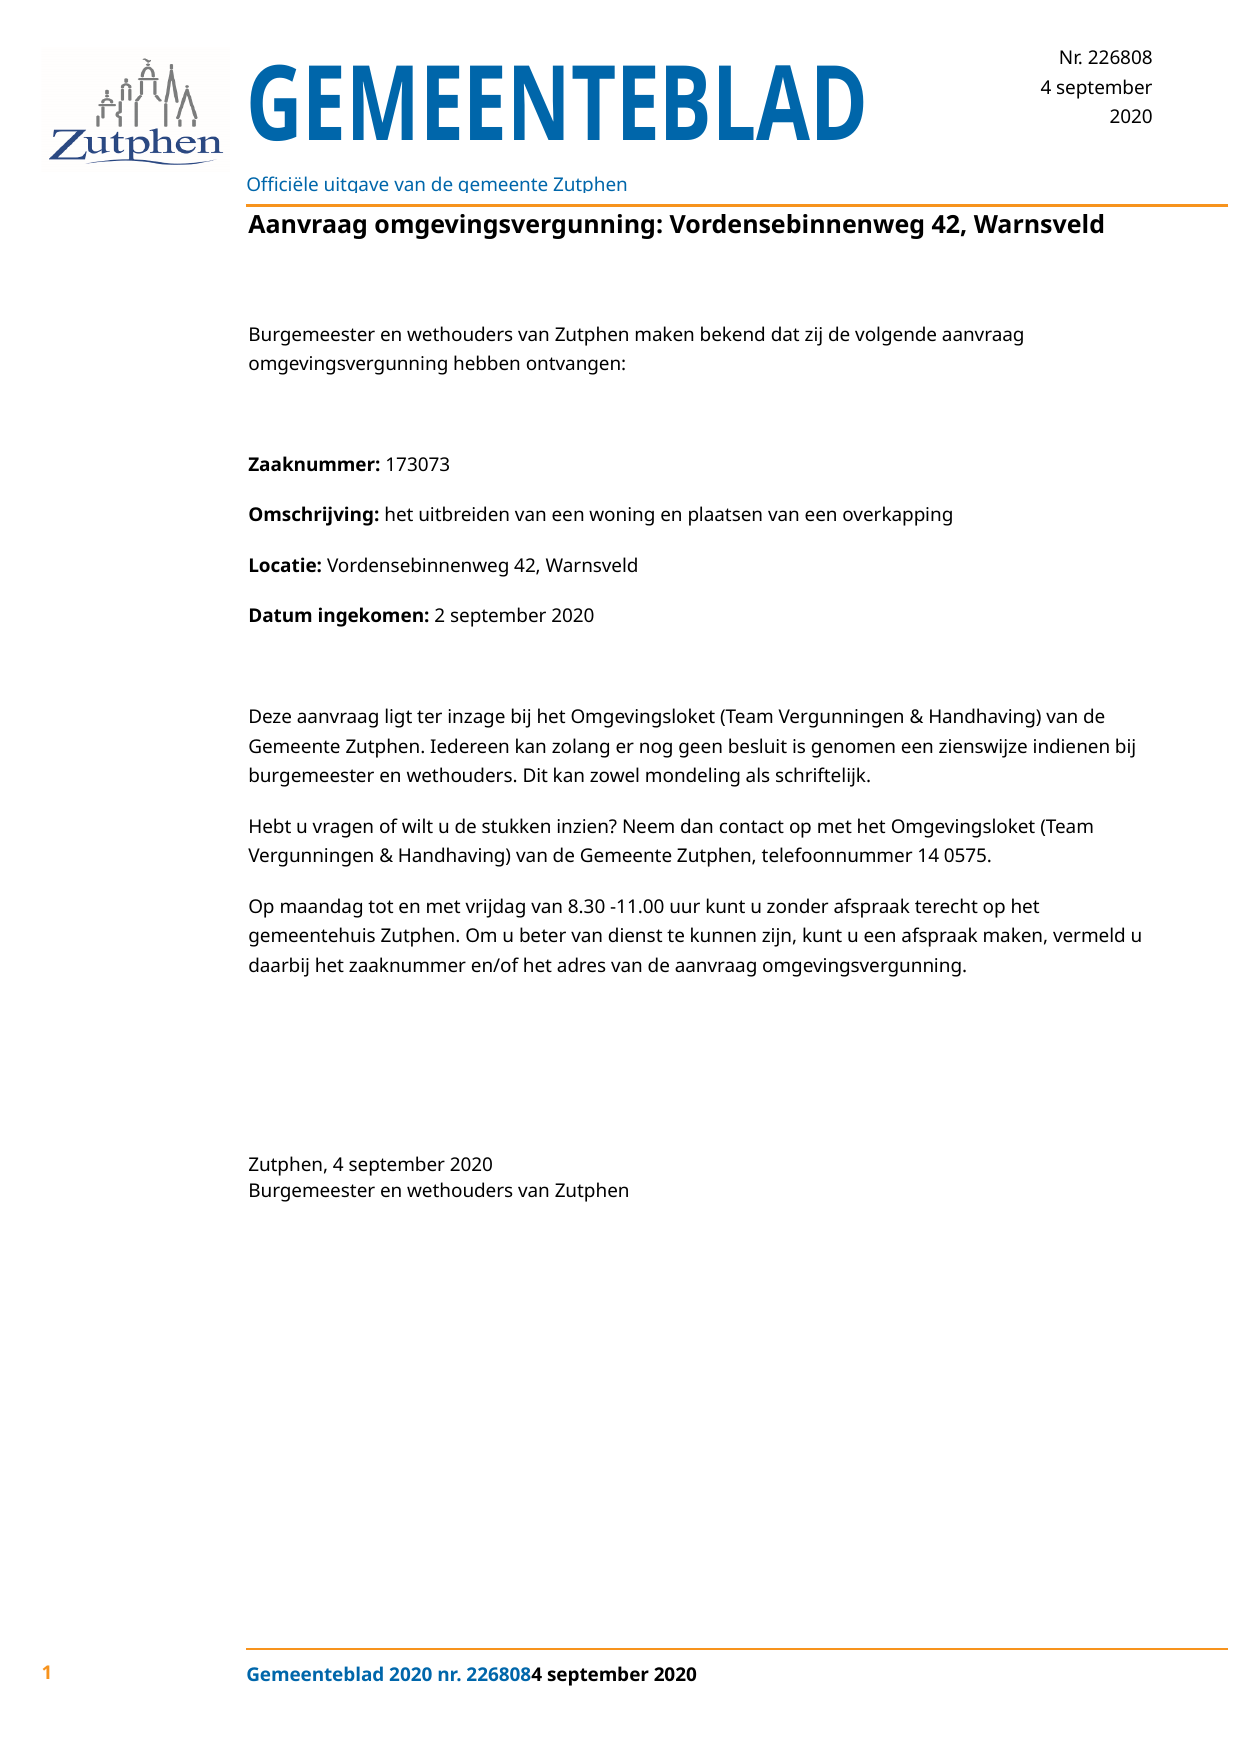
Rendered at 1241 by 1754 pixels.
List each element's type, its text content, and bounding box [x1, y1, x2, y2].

text Datum ingekomen: 2 september 2020 [248, 602, 1152, 628]
text Deze aanvraag ligt ter inzage bij het Omgevingsloket (Team Vergunningen & Handhaving) van de Gemeente Zutphen. Iedereen kan zolang er nog geen besluit is genomen een zienswijze indienen bij burgemeester en wethouders. Dit kan zowel mondeling als schriftelijk. [248, 703, 1152, 788]
text Burgemeester en wethouders van Zutphen maken bekend dat zij de volgende aanvraag omgevingsvergunning hebben ontvangen: [248, 321, 1152, 376]
text Locatie: Vordensebinnenweg 42, Warnsveld [248, 552, 1152, 578]
picture [41, 47, 231, 172]
text Omschrijving: het uitbreiden van een woning en plaatsen van een overkapping [248, 502, 1152, 527]
text Burgemeester en wethouders van Zutphen [248, 1177, 1152, 1202]
text Zaaknummer: 173073 [248, 451, 1152, 477]
text Op maandag tot en met vrijdag van 8.30 -11.00 uur kunt u zonder afspraak terecht op het gemeentehuis Zutphen. Om u beter van dienst te kunnen zijn, kunt u een afspraak maken, vermeld u daarbij het zaaknummer en/of het adres van de aanvraag omgevingsvergunning. [248, 893, 1152, 978]
text Zutphen, 4 september 2020 [248, 1151, 1152, 1177]
text Hebt u vragen of wilt u de stukken inzien? Neem dan contact op met het Omgevingsloket (Team Vergunningen & Handhaving) van de Gemeente Zutphen, telefoonnummer 14 0575. [248, 813, 1152, 868]
text Aanvraag omgevingsvergunning: Vordensebinnenweg 42, Warnsveld [248, 207, 1152, 241]
